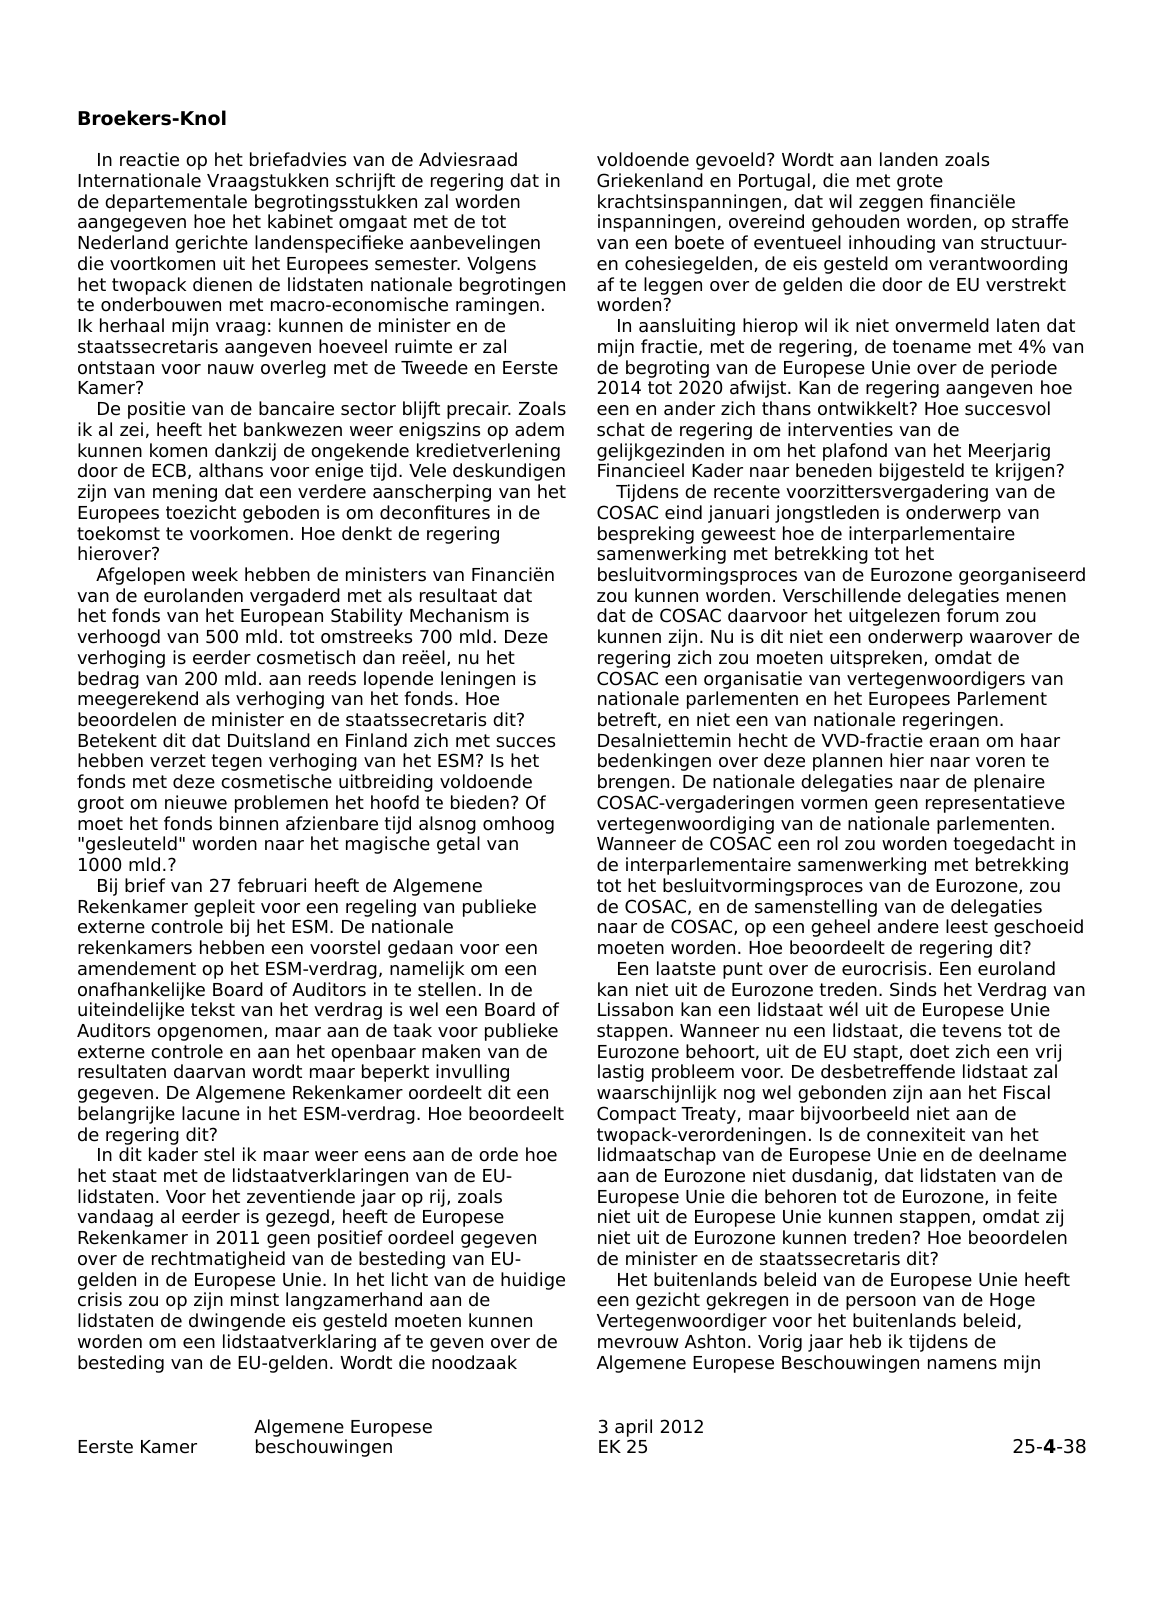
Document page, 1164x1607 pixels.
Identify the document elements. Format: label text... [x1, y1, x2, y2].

text Het buitenlands beleid van de Europese Unie heeft een gezicht gekregen in de persoon van de Hoge Vertegenwoordiger voor het buitenlands beleid, mevrouw Ashton. Vorig jaar heb ik tijdens de Algemene Europese Beschouwingen namens mijn [596, 1269, 1087, 1373]
text voldoende gevoeld? Wordt aan landen zoals Griekenland en Portugal, die met grote krachtsinspanningen, dat wil zeggen financiële inspanningen, overeind gehouden worden, op straffe van een boete of eventueel inhouding van structuur- en cohesiegelden, de eis gesteld om verantwoording af te leggen over de gelden die door de EU verstrekt worden? [596, 150, 1087, 316]
text Tijdens de recente voorzittersvergadering van de COSAC eind januari jongstleden is onderwerp van bespreking geweest hoe de interparlementaire samenwerking met betrekking tot het besluitvormingsproces van de Eurozone georganiseerd zou kunnen worden. Verschillende delegaties menen dat de COSAC daarvoor het uitgelezen forum zou kunnen zijn. Nu is dit niet een onderwerp waarover de regering zich zou moeten uitspreken, omdat de COSAC een organisatie van vertegenwoordigers van nationale parlementen en het Europees Parlement betreft, en niet een van nationale regeringen. Desalniettemin hecht de VVD-fractie eraan om haar bedenkingen over deze plannen hier naar voren te brengen. De nationale delegaties naar de plenaire COSAC-vergaderingen vormen geen representatieve vertegenwoordiging van de nationale parlementen. Wanneer de COSAC een rol zou worden toegedacht in de interparlementaire samenwerking met betrekking tot het besluitvormingsproces van de Eurozone, zou de COSAC, en de samenstelling van de delegaties naar de COSAC, op een geheel andere leest geschoeid moeten worden. Hoe beoordeelt de regering dit? [596, 482, 1087, 959]
text Een laatste punt over de eurocrisis. Een euroland kan niet uit de Eurozone treden. Sinds het Verdrag van Lissabon kan een lidstaat wél uit de Europese Unie stappen. Wanneer nu een lidstaat, die tevens tot de Eurozone behoort, uit de EU stapt, doet zich een vrij lastig probleem voor. De desbetreffende lidstaat zal waarschijnlijk nog wel gebonden zijn aan het Fiscal Compact Treaty, maar bijvoorbeeld niet aan de twopack-verordeningen. Is de connexiteit van het lidmaatschap van de Europese Unie en de deelname aan de Eurozone niet dusdanig, dat lidstaten van de Europese Unie die behoren tot de Eurozone, in feite niet uit de Europese Unie kunnen stappen, omdat zij niet uit de Eurozone kunnen treden? Hoe beoordelen de minister en de staatssecretaris dit? [596, 959, 1087, 1269]
text In aansluiting hierop wil ik niet onvermeld laten dat mijn fractie, met de regering, de toename met 4% van de begroting van de Europese Unie over de periode 2014 tot 2020 afwijst. Kan de regering aangeven hoe een en ander zich thans ontwikkelt? Hoe succesvol schat de regering de interventies van de gelijkgezinden in om het plafond van het Meerjarig Financieel Kader naar beneden bijgesteld te krijgen? [596, 316, 1087, 482]
text In reactie op het briefadvies van de Adviesraad Internationale Vraagstukken schrijft de regering dat in de departementale begrotingsstukken zal worden aangegeven hoe het kabinet omgaat met de tot Nederland gerichte landenspecifieke aanbevelingen die voortkomen uit het Europees semester. Volgens het twopack dienen de lidstaten nationale begrotingen te onderbouwen met macro-economische ramingen. Ik herhaal mijn vraag: kunnen de minister en de staatssecretaris aangeven hoeveel ruimte er zal ontstaan voor nauw overleg met de Tweede en Eerste Kamer? [77, 150, 567, 399]
text Afgelopen week hebben de ministers van Financiën van de eurolanden vergaderd met als resultaat dat het fonds van het European Stability Mechanism is verhoogd van 500 mld. tot omstreeks 700 mld. Deze verhoging is eerder cosmetisch dan reëel, nu het bedrag van 200 mld. aan reeds lopende leningen is meegerekend als verhoging van het fonds. Hoe beoordelen de minister en de staatssecretaris dit? Betekent dit dat Duitsland en Finland zich met succes hebben verzet tegen verhoging van het ESM? Is het fonds met deze cosmetische uitbreiding voldoende groot om nieuwe problemen het hoofd te bieden? Of moet het fonds binnen afzienbare tijd alsnog omhoog "gesleuteld" worden naar het magische getal van 1000 mld.? [77, 565, 567, 876]
text Bij brief van 27 februari heeft de Algemene Rekenkamer gepleit voor een regeling van publieke externe controle bij het ESM. De nationale rekenkamers hebben een voorstel gedaan voor een amendement op het ESM-verdrag, namelijk om een onafhankelijke Board of Auditors in te stellen. In de uiteindelijke tekst van het verdrag is wel een Board of Auditors opgenomen, maar aan de taak voor publieke externe controle en aan het openbaar maken van de resultaten daarvan wordt maar beperkt invulling gegeven. De Algemene Rekenkamer oordeelt dit een belangrijke lacune in het ESM-verdrag. Hoe beoordeelt de regering dit? [77, 876, 567, 1145]
text De positie van de bancaire sector blijft precair. Zoals ik al zei, heeft het bankwezen weer enigszins op adem kunnen komen dankzij de ongekende kredietverlening door de ECB, althans voor enige tijd. Vele deskundigen zijn van mening dat een verdere aanscherping van het Europees toezicht geboden is om deconfitures in de toekomst te voorkomen. Hoe denkt de regering hierover? [77, 399, 567, 565]
text In dit kader stel ik maar weer eens aan de orde hoe het staat met de lidstaatverklaringen van de EU-lidstaten. Voor het zeventiende jaar op rij, zoals vandaag al eerder is gezegd, heeft de Europese Rekenkamer in 2011 geen positief oordeel gegeven over de rechtmatigheid van de besteding van EU-gelden in de Europese Unie. In het licht van de huidige crisis zou op zijn minst langzamerhand aan de lidstaten de dwingende eis gesteld moeten kunnen worden om een lidstaatverklaring af te geven over de besteding van de EU-gelden. Wordt die noodzaak [77, 1145, 567, 1373]
